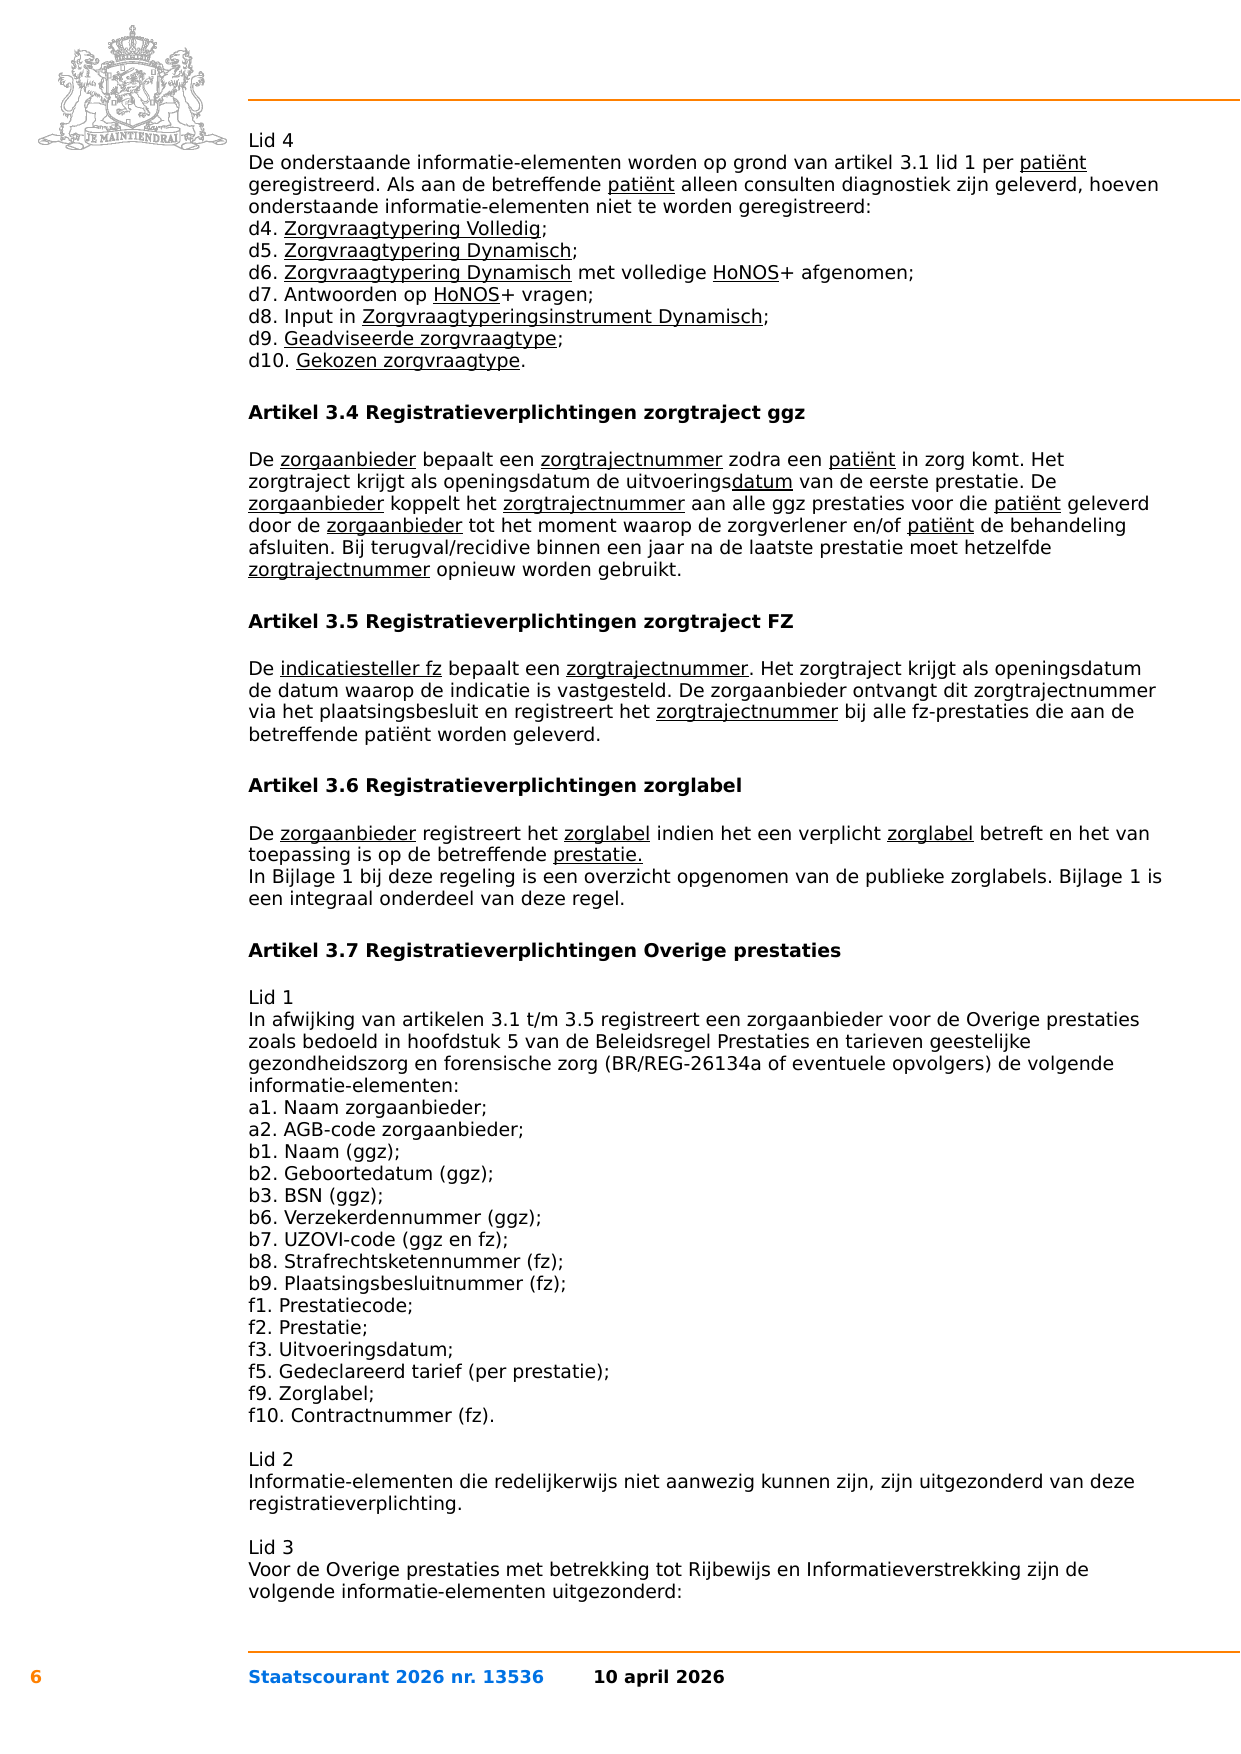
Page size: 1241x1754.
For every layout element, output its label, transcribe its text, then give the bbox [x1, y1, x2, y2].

subtitle Artikel 3.5 Registratieverplichtingen zorgtraject FZ [248, 611, 1163, 632]
picture [38, 25, 227, 150]
subtitle Artikel 3.6 Registratieverplichtingen zorglabel [248, 775, 1163, 797]
text De onderstaande informatie-elementen worden op grond van artikel 3.1 lid 1 per patiënt geregistreerd. Als aan de betreffende patiënt alleen consulten diagnostiek zijn geleverd, hoeven onderstaande informatie-elementen niet te worden geregistreerd: [248, 152, 1163, 218]
text a2. AGB-code zorgaanbieder; [248, 1119, 1163, 1141]
text d9. Geadviseerde zorgvraagtype; [248, 328, 1163, 350]
text b7. UZOVI-code (ggz en fz); [248, 1229, 1163, 1251]
text d8. Input in Zorgvraagtyperingsinstrument Dynamisch; [248, 306, 1163, 328]
text d7. Antwoorden op HoNOS+ vragen; [248, 284, 1163, 306]
subtitle Lid 3 [248, 1537, 1163, 1558]
subtitle Lid 4 [248, 130, 1163, 152]
subtitle Artikel 3.4 Registratieverplichtingen zorgtraject ggz [248, 402, 1163, 424]
text f1. Prestatiecode; [248, 1295, 1163, 1317]
text b9. Plaatsingsbesluitnummer (fz); [248, 1273, 1163, 1295]
text Voor de Overige prestaties met betrekking tot Rijbewijs en Informatieverstrekking zijn de volgende informatie-elementen uitgezonderd: [248, 1558, 1163, 1602]
text De zorgaanbieder registreert het zorglabel indien het een verplicht zorglabel betreft en het van toepassing is op de betreffende prestatie. [248, 822, 1163, 866]
text b6. Verzekerdennummer (ggz); [248, 1207, 1163, 1229]
subtitle Artikel 3.7 Registratieverplichtingen Overige prestaties [248, 940, 1163, 962]
text d5. Zorgvraagtypering Dynamisch; [248, 240, 1163, 262]
text b3. BSN (ggz); [248, 1185, 1163, 1207]
text De indicatiesteller fz bepaalt een zorgtrajectnummer. Het zorgtraject krijgt als openingsdatum de datum waarop de indicatie is vastgesteld. De zorgaanbieder ontvangt dit zorgtrajectnummer via het plaatsingsbesluit en registreert het zorgtrajectnummer bij alle fz-prestaties die aan de betreffende patiënt worden geleverd. [248, 657, 1163, 745]
text f3. Uitvoeringsdatum; [248, 1339, 1163, 1361]
text f2. Prestatie; [248, 1317, 1163, 1339]
text d4. Zorgvraagtypering Volledig; [248, 218, 1163, 240]
subtitle Lid 2 [248, 1449, 1163, 1471]
text In afwijking van artikelen 3.1 t/m 3.5 registreert een zorgaanbieder voor de Overige prestaties zoals bedoeld in hoofdstuk 5 van de Beleidsregel Prestaties en tarieven geestelijke gezondheidszorg en forensische zorg (BR/REG-26134a of eventuele opvolgers) de volgende informatie-elementen: [248, 1009, 1163, 1097]
text f5. Gedeclareerd tarief (per prestatie); [248, 1361, 1163, 1383]
text a1. Naam zorgaanbieder; [248, 1097, 1163, 1119]
text d6. Zorgvraagtypering Dynamisch met volledige HoNOS+ afgenomen; [248, 262, 1163, 284]
text In Bijlage 1 bij deze regeling is een overzicht opgenomen van de publieke zorglabels. Bijlage 1 is een integraal onderdeel van deze regel. [248, 866, 1163, 910]
text b8. Strafrechtsketennummer (fz); [248, 1251, 1163, 1273]
text d10. Gekozen zorgvraagtype. [248, 350, 1163, 372]
subtitle Lid 1 [248, 987, 1163, 1009]
text b1. Naam (ggz); [248, 1141, 1163, 1163]
text Informatie-elementen die redelijkerwijs niet aanwezig kunnen zijn, zijn uitgezonderd van deze registratieverplichting. [248, 1471, 1163, 1515]
text f9. Zorglabel; [248, 1383, 1163, 1405]
text b2. Geboortedatum (ggz); [248, 1163, 1163, 1185]
text De zorgaanbieder bepaalt een zorgtrajectnummer zodra een patiënt in zorg komt. Het zorgtraject krijgt als openingsdatum de uitvoeringsdatum van de eerste prestatie. De zorgaanbieder koppelt het zorgtrajectnummer aan alle ggz prestaties voor die patiënt geleverd door de zorgaanbieder tot het moment waarop de zorgverlener en/of patiënt de behandeling afsluiten. Bij terugval/recidive binnen een jaar na de laatste prestatie moet hetzelfde zorgtrajectnummer opnieuw worden gebruikt. [248, 449, 1163, 581]
text f10. Contractnummer (fz). [248, 1405, 1163, 1427]
